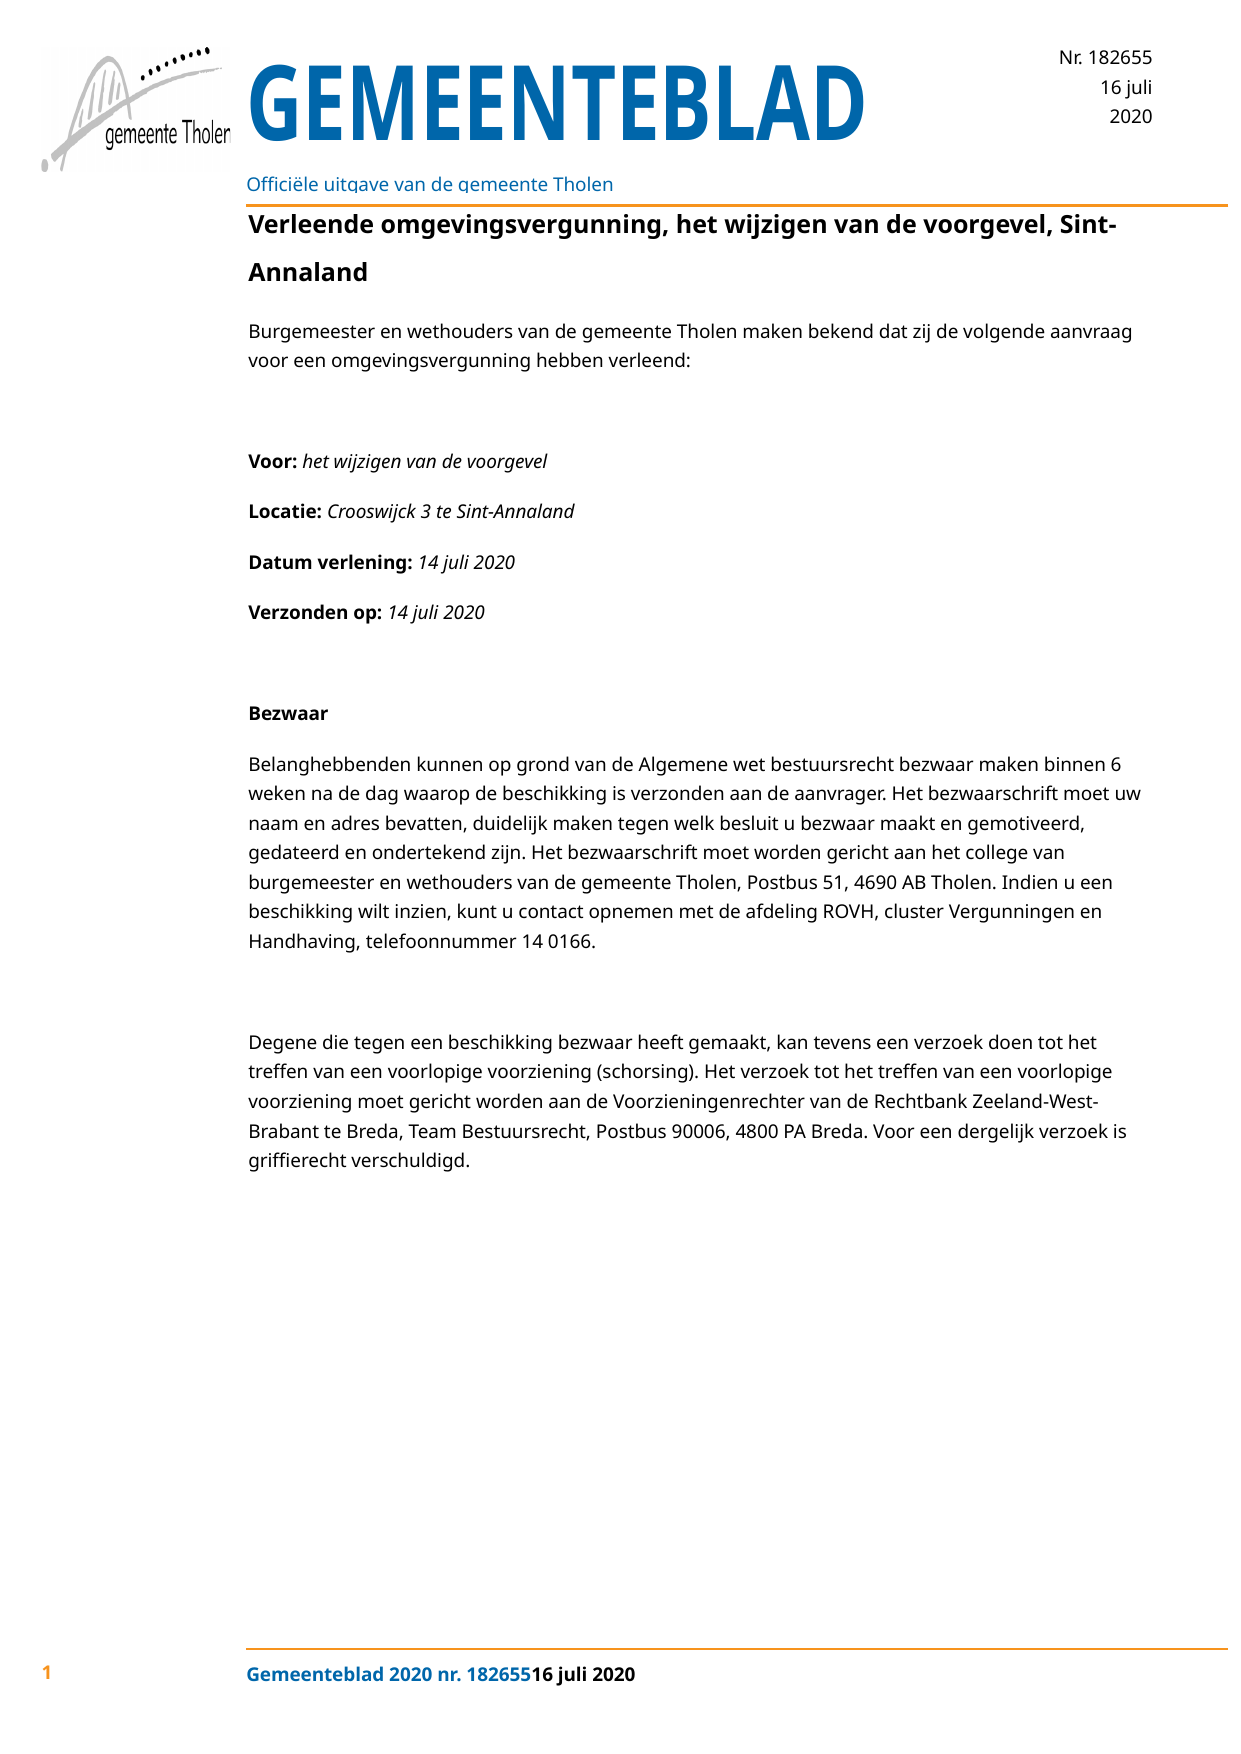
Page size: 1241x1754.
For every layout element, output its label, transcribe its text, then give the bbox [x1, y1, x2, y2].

text Voor: het wijzigen van de voorgevel [248, 448, 1152, 474]
text Belanghebbenden kunnen op grond van de Algemene wet bestuursrecht bezwaar maken binnen 6 weken na de dag waarop de beschikking is verzonden aan de aanvrager. Het bezwaarschrift moet uw naam en adres bevatten, duidelijk maken tegen welk besluit u bezwaar maakt en gemotiveerd, gedateerd en ondertekend zijn. Het bezwaarschrift moet worden gericht aan het college van burgemeester en wethouders van de gemeente Tholen, Postbus 51, 4690 AB Tholen. Indien u een beschikking wilt inzien, kunt u contact opnemen met de afdeling ROVH, cluster Vergunningen en Handhaving, telefoonnummer 14 0166. [248, 751, 1152, 954]
text Bezwaar [248, 700, 1152, 726]
text Verleende omgevingsvergunning, het wijzigen van de voorgevel, Sint-Annaland [248, 207, 1152, 288]
text Datum verlening: 14 juli 2020 [248, 549, 1152, 575]
text Burgemeester en wethouders van de gemeente Tholen maken bekend dat zij de volgende aanvraag voor een omgevingsvergunning hebben verleend: [248, 318, 1152, 373]
text Locatie: Crooswijck 3 te Sint-Annaland [248, 499, 1152, 524]
picture [41, 47, 231, 172]
text Degene die tegen een beschikking bezwaar heeft gemaakt, kan tevens een verzoek doen tot het treffen van een voorlopige voorziening (schorsing). Het verzoek tot het treffen van een voorlopige voorziening moet gericht worden aan de Voorzieningenrechter van de Rechtbank Zeeland-West-Brabant te Breda, Team Bestuursrecht, Postbus 90006, 4800 PA Breda. Voor een dergelijk verzoek is griffierecht verschuldigd. [248, 1029, 1152, 1173]
text Verzonden op: 14 juli 2020 [248, 599, 1152, 625]
